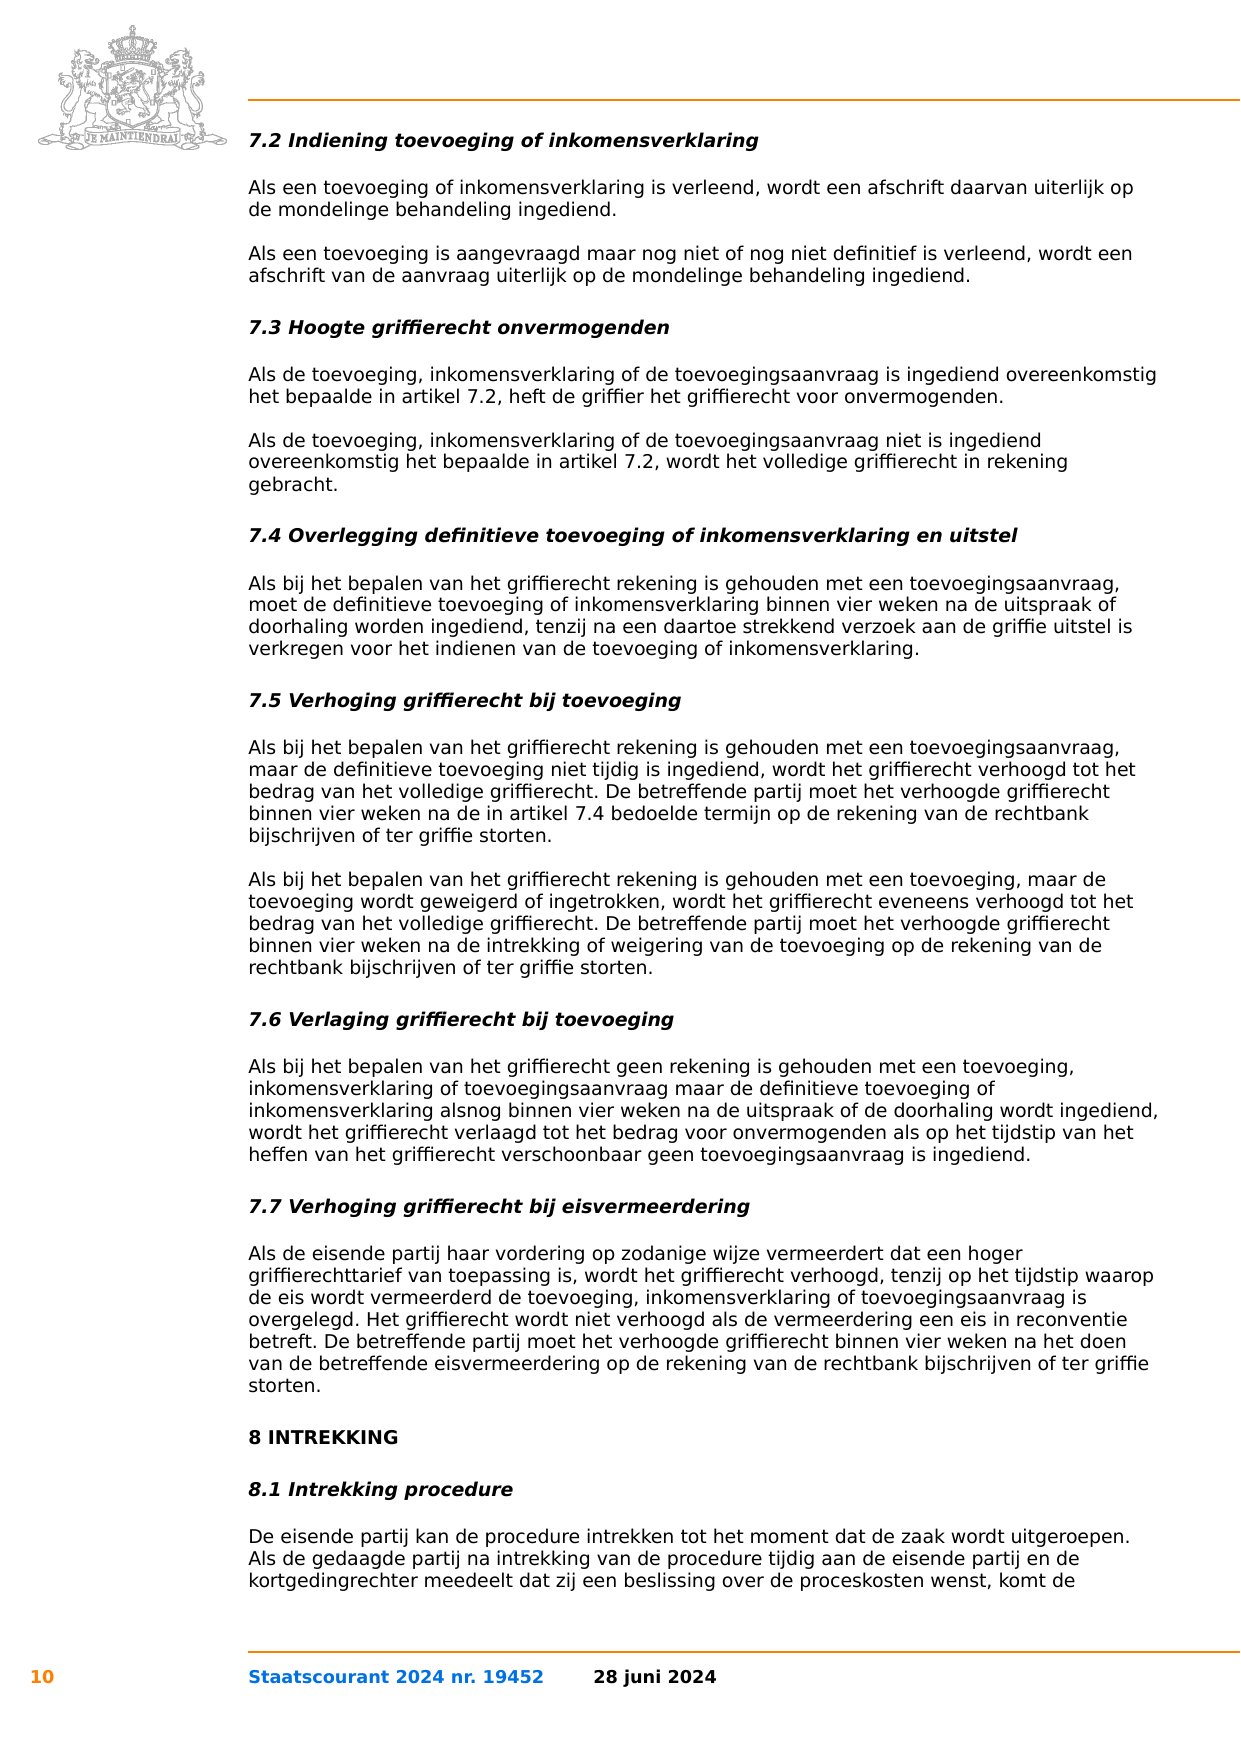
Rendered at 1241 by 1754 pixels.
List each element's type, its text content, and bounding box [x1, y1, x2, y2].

subtitle 7.3 Hoogte griffierecht onvermogenden [248, 317, 1163, 339]
text Als bij het bepalen van het griffierecht rekening is gehouden met een toevoegingsaanvraag, maar de definitieve toevoeging niet tijdig is ingediend, wordt het griffierecht verhoogd tot het bedrag van het volledige griffierecht. De betreffende partij moet het verhoogde griffierecht binnen vier weken na de in artikel 7.4 bedoelde termijn op de rekening van de rechtbank bijschrijven of ter griffie storten. [248, 737, 1163, 847]
text De eisende partij kan de procedure intrekken tot het moment dat de zaak wordt uitgeroepen. Als de gedaagde partij na intrekking van de procedure tijdig aan de eisende partij en de kortgedingrechter meedeelt dat zij een beslissing over de proceskosten wenst, komt de [248, 1526, 1163, 1592]
text Als de eisende partij haar vordering op zodanige wijze vermeerdert dat een hoger griffierechttarief van toepassing is, wordt het griffierecht verhoogd, tenzij op het tijdstip waarop de eis wordt vermeerderd de toevoeging, inkomensverklaring of toevoegingsaanvraag is overgelegd. Het griffierecht wordt niet verhoogd als de vermeerdering een eis in reconventie betreft. De betreffende partij moet het verhoogde griffierecht binnen vier weken na het doen van de betreffende eisvermeerdering op de rekening van de rechtbank bijschrijven of ter griffie storten. [248, 1243, 1163, 1397]
text Als de toevoeging, inkomensverklaring of de toevoegingsaanvraag is ingediend overeenkomstig het bepaalde in artikel 7.2, heft de griffier het griffierecht voor onvermogenden. [248, 364, 1163, 408]
text Als bij het bepalen van het griffierecht rekening is gehouden met een toevoegingsaanvraag, moet de definitieve toevoeging of inkomensverklaring binnen vier weken na de uitspraak of doorhaling worden ingediend, tenzij na een daartoe strekkend verzoek aan de griffie uitstel is verkregen voor het indienen van de toevoeging of inkomensverklaring. [248, 572, 1163, 660]
subtitle 7.5 Verhoging griffierecht bij toevoeging [248, 690, 1163, 712]
subtitle 7.7 Verhoging griffierecht bij eisvermeerdering [248, 1196, 1163, 1218]
picture [38, 25, 227, 150]
subtitle 8.1 Intrekking procedure [248, 1479, 1163, 1501]
subtitle 8 INTREKKING [248, 1427, 1163, 1449]
subtitle 7.2 Indiening toevoeging of inkomensverklaring [248, 130, 1163, 152]
text Als een toevoeging of inkomensverklaring is verleend, wordt een afschrift daarvan uiterlijk op de mondelinge behandeling ingediend. [248, 177, 1163, 221]
text Als een toevoeging is aangevraagd maar nog niet of nog niet definitief is verleend, wordt een afschrift van de aanvraag uiterlijk op de mondelinge behandeling ingediend. [248, 243, 1163, 287]
subtitle 7.6 Verlaging griffierecht bij toevoeging [248, 1009, 1163, 1031]
subtitle 7.4 Overlegging definitieve toevoeging of inkomensverklaring en uitstel [248, 525, 1163, 547]
text Als de toevoeging, inkomensverklaring of de toevoegingsaanvraag niet is ingediend overeenkomstig het bepaalde in artikel 7.2, wordt het volledige griffierecht in rekening gebracht. [248, 429, 1163, 495]
text Als bij het bepalen van het griffierecht geen rekening is gehouden met een toevoeging, inkomensverklaring of toevoegingsaanvraag maar de definitieve toevoeging of inkomensverklaring alsnog binnen vier weken na de uitspraak of de doorhaling wordt ingediend, wordt het griffierecht verlaagd tot het bedrag voor onvermogenden als op het tijdstip van het heffen van het griffierecht verschoonbaar geen toevoegingsaanvraag is ingediend. [248, 1056, 1163, 1166]
text Als bij het bepalen van het griffierecht rekening is gehouden met een toevoeging, maar de toevoeging wordt geweigerd of ingetrokken, wordt het griffierecht eveneens verhoogd tot het bedrag van het volledige griffierecht. De betreffende partij moet het verhoogde griffierecht binnen vier weken na de intrekking of weigering van de toevoeging op de rekening van de rechtbank bijschrijven of ter griffie storten. [248, 869, 1163, 979]
